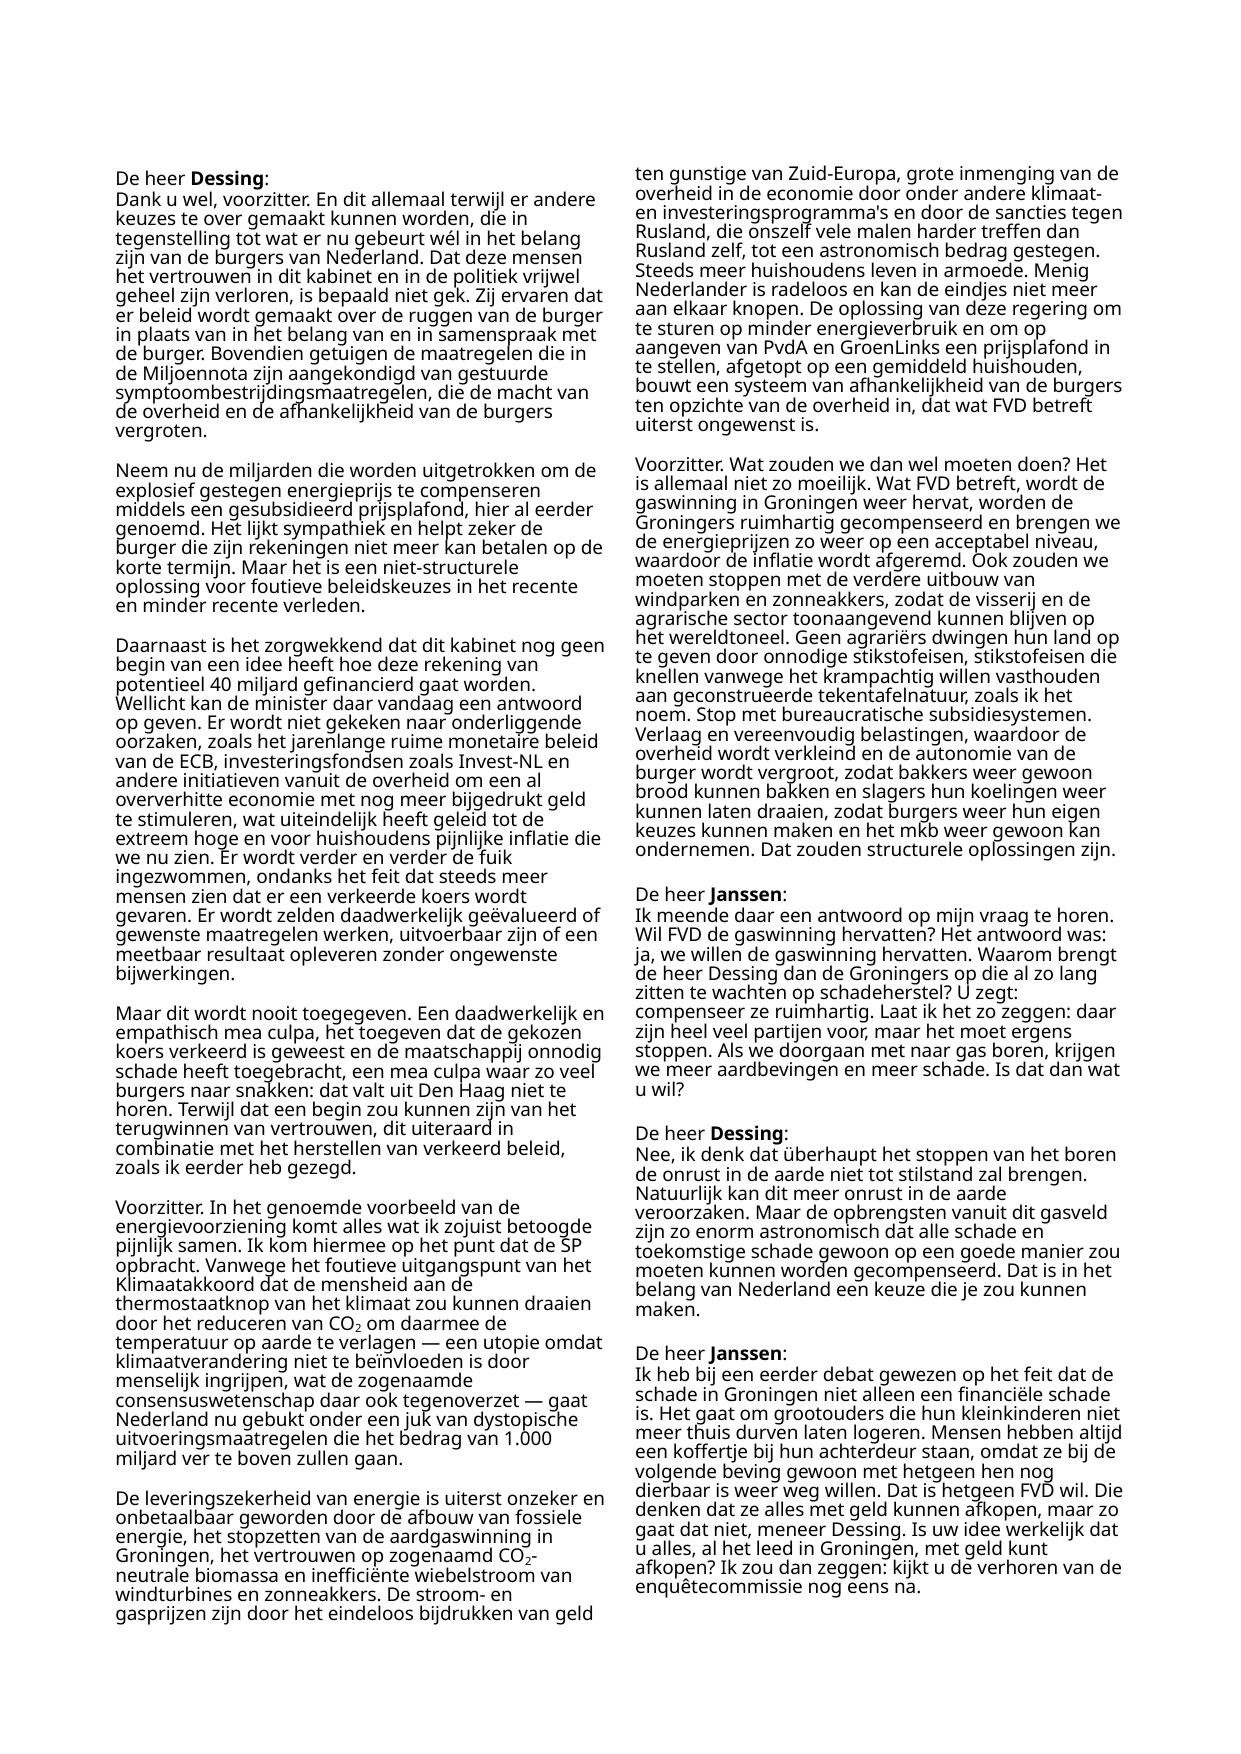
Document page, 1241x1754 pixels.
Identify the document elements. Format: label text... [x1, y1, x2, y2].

text Maar dit wordt nooit toegegeven. Een daadwerkelijk en empathisch mea culpa, het toegeven dat de gekozen koers verkeerd is geweest en de maatschappij onnodig schade heeft toegebracht, een mea culpa waar zo veel burgers naar snakken: dat valt uit Den Haag niet te horen. Terwijl dat een begin zou kunnen zijn van het terugwinnen van vertrouwen, dit uiteraard in combinatie met het herstellen van verkeerd beleid, zoals ik eerder heb gezegd. [115, 1005, 605, 1178]
text De leveringszekerheid van energie is uiterst onzeker en onbetaalbaar geworden door de afbouw van fossiele energie, het stopzetten van de aardgaswinning in Groningen, het vertrouwen op zogenaamd CO2-neutrale biomassa en inefficiënte wiebelstroom van windturbines en zonneakkers. De stroom- en gasprijzen zijn door het eindeloos bijdrukken van geld [115, 1489, 605, 1624]
text De heer Janssen: [635, 881, 1125, 907]
text Ik heb bij een eerder debat gewezen op het feit dat de schade in Groningen niet alleen een financiële schade is. Het gaat om grootouders die hun kleinkinderen niet meer thuis durven laten logeren. Mensen hebben altijd een koffertje bij hun achterdeur staan, omdat ze bij de volgende beving gewoon met hetgeen hen nog dierbaar is weer weg willen. Dat is hetgeen FVD wil. Die denken dat ze alles met geld kunnen afkopen, maar zo gaat dat niet, meneer Dessing. Is uw idee werkelijk dat u alles, al het leed in Groningen, met geld kunt afkopen? Ik zou dan zeggen: kijkt u de verhoren van de enquêtecommissie nog eens na. [635, 1366, 1125, 1598]
text Voorzitter. In het genoemde voorbeeld van de energievoorziening komt alles wat ik zojuist betoogde pijnlijk samen. Ik kom hiermee op het punt dat de SP opbracht. Vanwege het foutieve uitgangspunt van het Klimaatakkoord dat de mensheid aan de thermostaatknop van het klimaat zou kunnen draaien door het reduceren van CO2 om daarmee de temperatuur op aarde te verlagen — een utopie omdat klimaatverandering niet te beïnvloeden is door menselijk ingrijpen, wat de zogenaamde consensuswetenschap daar ook tegenoverzet — gaat Nederland nu gebukt onder een juk van dystopische uitvoeringsmaatregelen die het bedrag van 1.000 miljard ver te boven zullen gaan. [115, 1199, 605, 1469]
text Neem nu de miljarden die worden uitgetrokken om de explosief gestegen energieprijs te compenseren middels een gesubsidieerd prijsplafond, hier al eerder genoemd. Het lijkt sympathiek en helpt zeker de burger die zijn rekeningen niet meer kan betalen op de korte termijn. Maar het is een niet-structurele oplossing voor foutieve beleidskeuzes in het recente en minder recente verleden. [115, 462, 605, 616]
text Voorzitter. Wat zouden we dan wel moeten doen? Het is allemaal niet zo moeilijk. Wat FVD betreft, wordt de gaswinning in Groningen weer hervat, worden de Groningers ruimhartig gecompenseerd en brengen we de energieprijzen zo weer op een acceptabel niveau, waardoor de inflatie wordt afgeremd. Ook zouden we moeten stoppen met de verdere uitbouw van windparken en zonneakkers, zodat de visserij en de agrarische sector toonaangevend kunnen blijven op het wereldtoneel. Geen agrariërs dwingen hun land op te geven door onnodige stikstofeisen, stikstofeisen die knellen vanwege het krampachtig willen vasthouden aan geconstrueerde tekentafelnatuur, zoals ik het noem. Stop met bureaucratische subsidiesystemen. Verlaag en vereenvoudig belastingen, waardoor de overheid wordt verkleind en de autonomie van de burger wordt vergroot, zodat bakkers weer gewoon brood kunnen bakken en slagers hun koelingen weer kunnen laten draaien, zodat burgers weer hun eigen keuzes kunnen maken en het mkb weer gewoon kan ondernemen. Dat zouden structurele oplossingen zijn. [635, 456, 1125, 861]
text Dank u wel, voorzitter. En dit allemaal terwijl er andere keuzes te over gemaakt kunnen worden, die in tegenstelling tot wat er nu gebeurt wél in het belang zijn van de burgers van Nederland. Dat deze mensen het vertrouwen in dit kabinet en in de politiek vrijwel geheel zijn verloren, is bepaald niet gek. Zij ervaren dat er beleid wordt gemaakt over de ruggen van de burger in plaats van in het belang van en in samenspraak met de burger. Bovendien getuigen de maatregelen die in de Miljoennota zijn aangekondigd van gestuurde symptoombestrijdingsmaatregelen, die de macht van de overheid en de afhankelijkheid van de burgers vergroten. [115, 191, 605, 442]
text De heer Dessing: [635, 1121, 1125, 1146]
text De heer Janssen: [635, 1341, 1125, 1366]
text Daarnaast is het zorgwekkend dat dit kabinet nog geen begin van een idee heeft hoe deze rekening van potentieel 40 miljard gefinancierd gaat worden. Wellicht kan de minister daar vandaag een antwoord op geven. Er wordt niet gekeken naar onderliggende oorzaken, zoals het jarenlange ruime monetaire beleid van de ECB, investeringsfondsen zoals Invest-NL en andere initiatieven vanuit de overheid om een al oververhitte economie met nog meer bijgedrukt geld te stimuleren, wat uiteindelijk heeft geleid tot de extreem hoge en voor huishoudens pijnlijke inflatie die we nu zien. Er wordt verder en verder de fuik ingezwommen, ondanks het feit dat steeds meer mensen zien dat er een verkeerde koers wordt gevaren. Er wordt zelden daadwerkelijk geëvalueerd of gewenste maatregelen werken, uitvoerbaar zijn of een meetbaar resultaat opleveren zonder ongewenste bijwerkingen. [115, 637, 605, 984]
text De heer Dessing: [115, 165, 605, 191]
text Nee, ik denk dat überhaupt het stoppen van het boren de onrust in de aarde niet tot stilstand zal brengen. Natuurlijk kan dit meer onrust in de aarde veroorzaken. Maar de opbrengsten vanuit dit gasveld zijn zo enorm astronomisch dat alle schade en toekomstige schade gewoon op een goede manier zou moeten kunnen worden gecompenseerd. Dat is in het belang van Nederland een keuze die je zou kunnen maken. [635, 1146, 1125, 1320]
text ten gunstige van Zuid-Europa, grote inmenging van de overheid in de economie door onder andere klimaat- en investeringsprogramma's en door de sancties tegen Rusland, die onszelf vele malen harder treffen dan Rusland zelf, tot een astronomisch bedrag gestegen. Steeds meer huishoudens leven in armoede. Menig Nederlander is radeloos en kan de eindjes niet meer aan elkaar knopen. De oplossing van deze regering om te sturen op minder energieverbruik en om op aangeven van PvdA en GroenLinks een prijsplafond in te stellen, afgetopt op een gemiddeld huishouden, bouwt een systeem van afhankelijkheid van de burgers ten opzichte van de overheid in, dat wat FVD betreft uiterst ongewenst is. [635, 165, 1125, 435]
text Ik meende daar een antwoord op mijn vraag te horen. Wil FVD de gaswinning hervatten? Het antwoord was: ja, we willen de gaswinning hervatten. Waarom brengt de heer Dessing dan de Groningers op die al zo lang zitten te wachten op schadeherstel? U zegt: compenseer ze ruimhartig. Laat ik het zo zeggen: daar zijn heel veel partijen voor, maar het moet ergens stoppen. Als we doorgaan met naar gas boren, krijgen we meer aardbevingen en meer schade. Is dat dan wat u wil? [635, 907, 1125, 1100]
